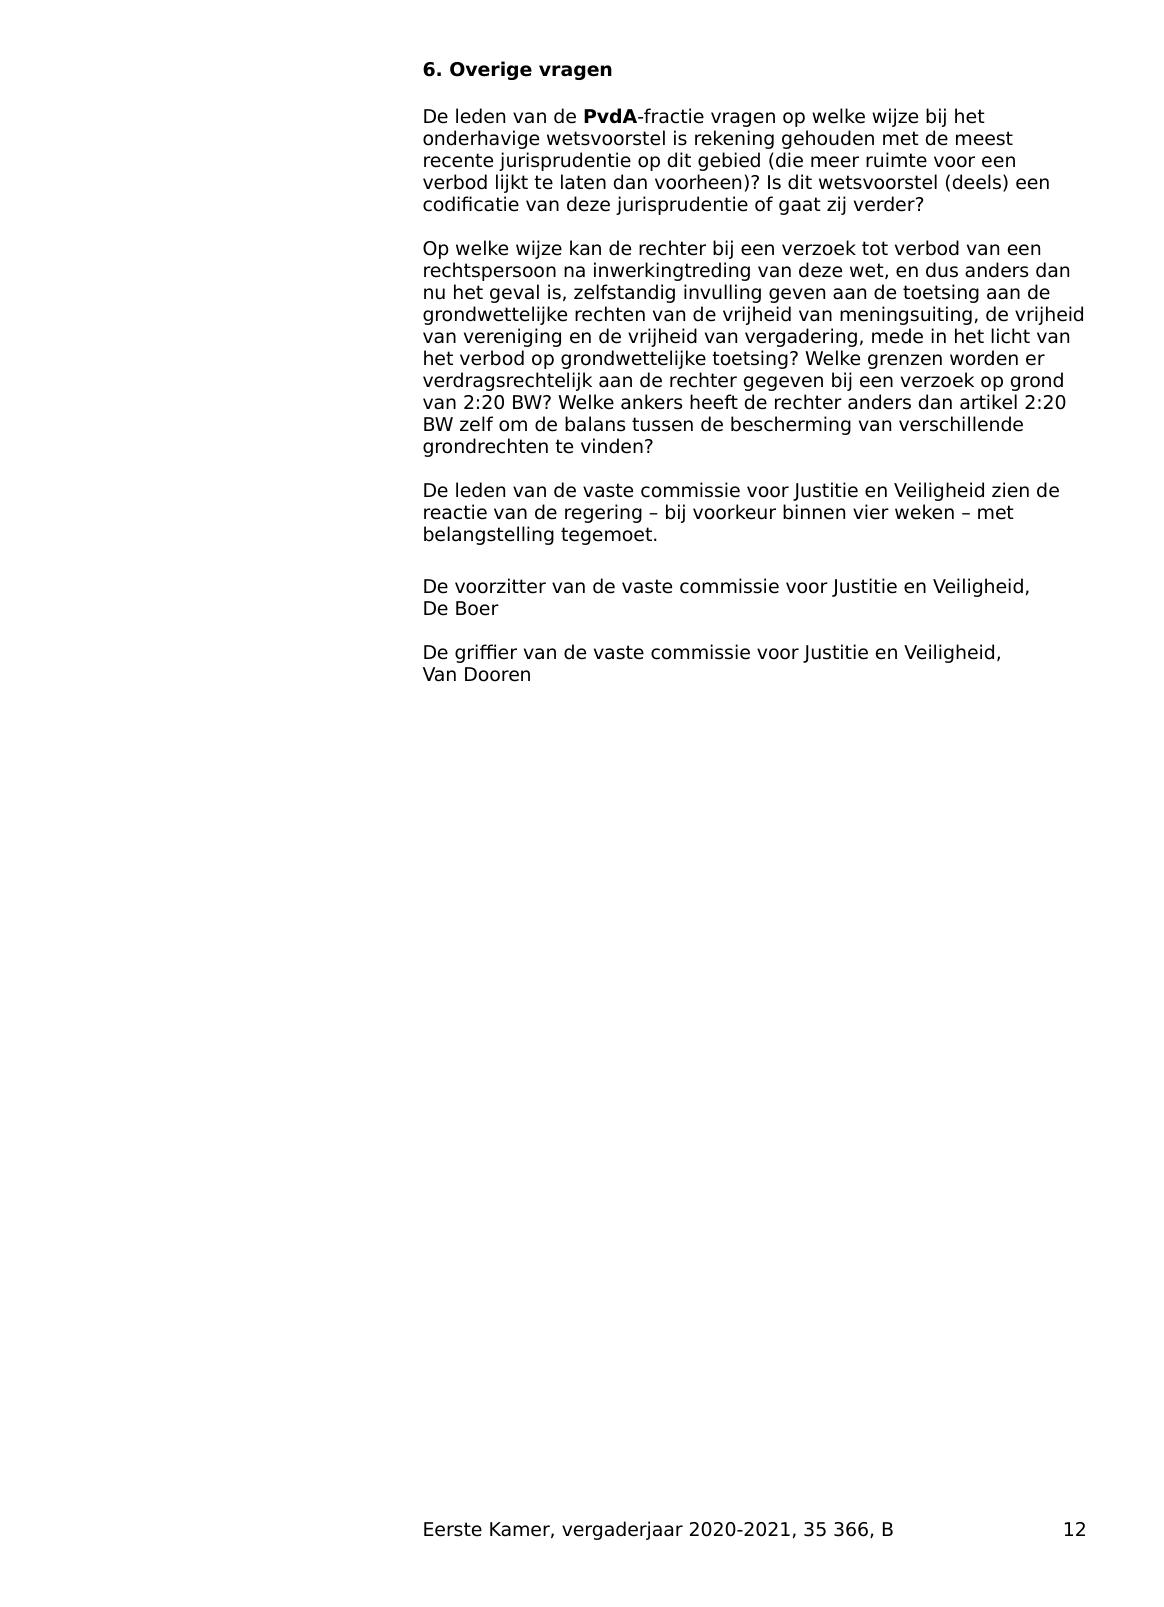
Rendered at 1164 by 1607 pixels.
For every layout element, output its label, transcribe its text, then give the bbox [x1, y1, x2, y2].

text De griffier van de vaste commissie voor Justitie en Veiligheid, Van Dooren [422, 642, 1087, 686]
text Op welke wijze kan de rechter bij een verzoek tot verbod van een rechtspersoon na inwerkingtreding van deze wet, en dus anders dan nu het geval is, zelfstandig invulling geven aan de toetsing aan de grondwettelijke rechten van de vrijheid van meningsuiting, de vrijheid van vereniging en de vrijheid van vergadering, mede in het licht van het verbod op grondwettelijke toetsing? Welke grenzen worden er verdragsrechtelijk aan de rechter gegeven bij een verzoek op grond van 2:20 BW? Welke ankers heeft de rechter anders dan artikel 2:20 BW zelf om de balans tussen de bescherming van verschillende grondrechten te vinden? [422, 238, 1087, 458]
text De leden van de PvdA-fractie vragen op welke wijze bij het onderhavige wetsvoorstel is rekening gehouden met de meest recente jurisprudentie op dit gebied (die meer ruimte voor een verbod lijkt te laten dan voorheen)? Is dit wetsvoorstel (deels) een codificatie van deze jurisprudentie of gaat zij verder? [422, 106, 1087, 216]
text De leden van de vaste commissie voor Justitie en Veiligheid zien de reactie van de regering – bij voorkeur binnen vier weken – met belangstelling tegemoet. [422, 480, 1087, 546]
subtitle 6. Overige vragen [422, 59, 1087, 81]
text De voorzitter van de vaste commissie voor Justitie en Veiligheid, De Boer [422, 576, 1087, 620]
